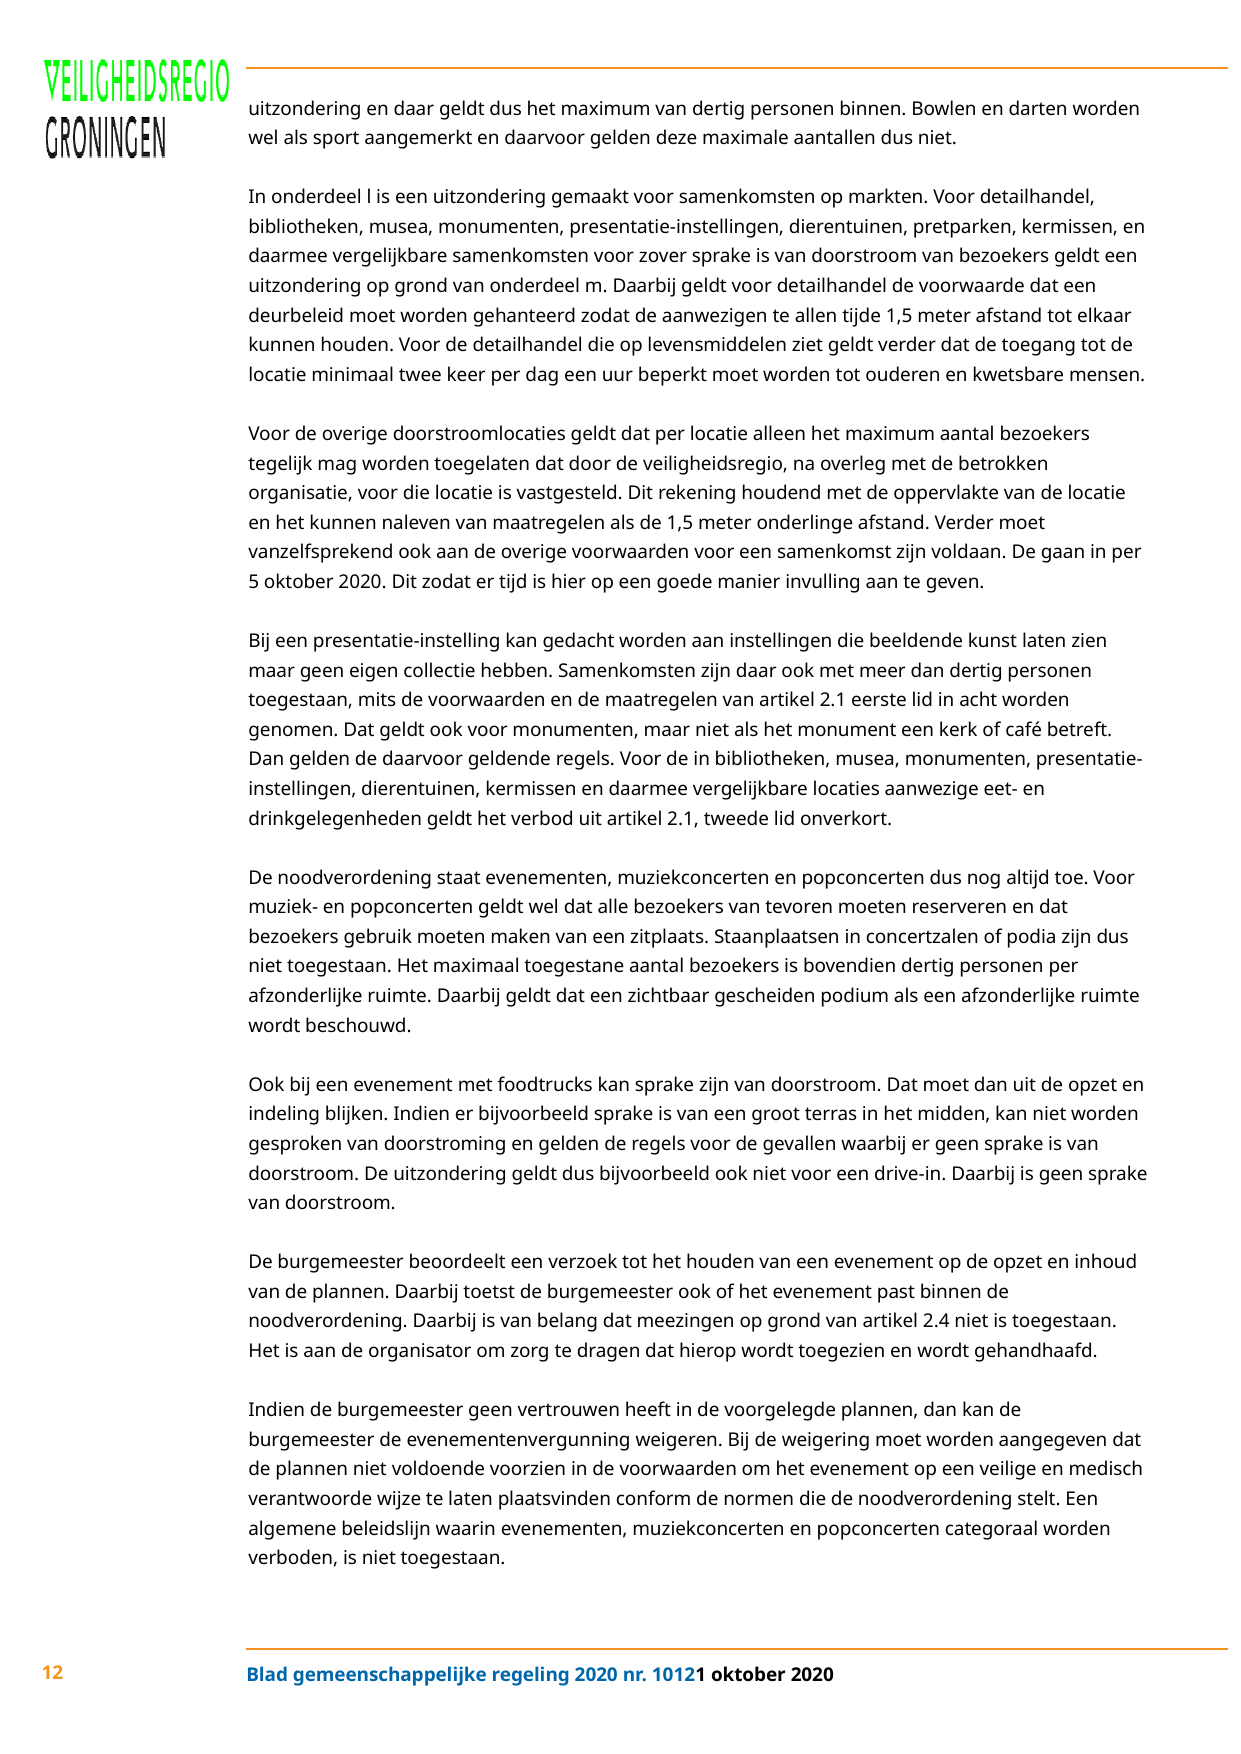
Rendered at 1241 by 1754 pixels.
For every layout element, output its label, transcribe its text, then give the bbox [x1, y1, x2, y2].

text De noodverordening staat evenementen, muziekconcerten en popconcerten dus nog altijd toe. Voor muziek- en popconcerten geldt wel dat alle bezoekers van tevoren moeten reserveren en dat bezoekers gebruik moeten maken van een zitplaats. Staanplaatsen in concertzalen of podia zijn dus niet toegestaan. Het maximaal toegestane aantal bezoekers is bovendien dertig personen per afzonderlijke ruimte. Daarbij geldt dat een zichtbaar gescheiden podium als een afzonderlijke ruimte wordt beschouwd. [248, 864, 1152, 1038]
text Voor de overige doorstroomlocaties geldt dat per locatie alleen het maximum aantal bezoekers tegelijk mag worden toegelaten dat door de veiligheidsregio, na overleg met de betrokken organisatie, voor die locatie is vastgesteld. Dit rekening houdend met de oppervlakte van de locatie en het kunnen naleven van maatregelen als de 1,5 meter onderlinge afstand. Verder moet vanzelfsprekend ook aan de overige voorwaarden voor een samenkomst zijn voldaan. De gaan in per 5 oktober 2020. Dit zodat er tijd is hier op een goede manier invulling aan te geven. [248, 420, 1152, 594]
text Ook bij een evenement met foodtrucks kan sprake zijn van doorstroom. Dat moet dan uit de opzet en indeling blijken. Indien er bijvoorbeeld sprake is van een groot terras in het midden, kan niet worden gesproken van doorstroming en gelden de regels voor de gevallen waarbij er geen sprake is van doorstroom. De uitzondering geldt dus bijvoorbeeld ook niet voor een drive-in. Daarbij is geen sprake van doorstroom. [248, 1071, 1152, 1215]
text Indien de burgemeester geen vertrouwen heeft in de voorgelegde plannen, dan kan de burgemeester de evenementenvergunning weigeren. Bij de weigering moet worden aangegeven dat de plannen niet voldoende voorzien in de voorwaarden om het evenement op een veilige en medisch verantwoorde wijze te laten plaatsvinden conform de normen die de noodverordening stelt. Een algemene beleidslijn waarin evenementen, muziekconcerten en popconcerten categoraal worden verboden, is niet toegestaan. [248, 1396, 1152, 1570]
text De burgemeester beoordeelt een verzoek tot het houden van een evenement op de opzet en inhoud van de plannen. Daarbij toetst de burgemeester ook of het evenement past binnen de noodverordening. Daarbij is van belang dat meezingen op grond van artikel 2.4 niet is toegestaan. Het is aan de organisator om zorg te dragen dat hierop wordt toegezien en wordt gehandhaafd. [248, 1248, 1152, 1363]
text Bij een presentatie-instelling kan gedacht worden aan instellingen die beeldende kunst laten zien maar geen eigen collectie hebben. Samenkomsten zijn daar ook met meer dan dertig personen toegestaan, mits de voorwaarden en de maatregelen van artikel 2.1 eerste lid in acht worden genomen. Dat geldt ook voor monumenten, maar niet als het monument een kerk of café betreft. Dan gelden de daarvoor geldende regels. Voor de in bibliotheken, musea, monumenten, presentatie-instellingen, dierentuinen, kermissen en daarmee vergelijkbare locaties aanwezige eet- en drinkgelegenheden geldt het verbod uit artikel 2.1, tweede lid onverkort. [248, 627, 1152, 831]
text uitzondering en daar geldt dus het maximum van dertig personen binnen. Bowlen en darten worden wel als sport aangemerkt en daarvoor gelden deze maximale aantallen dus niet. [248, 95, 1152, 150]
picture [41, 47, 231, 172]
text In onderdeel l is een uitzondering gemaakt voor samenkomsten op markten. Voor detailhandel, bibliotheken, musea, monumenten, presentatie-instellingen, dierentuinen, pretparken, kermissen, en daarmee vergelijkbare samenkomsten voor zover sprake is van doorstroom van bezoekers geldt een uitzondering op grond van onderdeel m. Daarbij geldt voor detailhandel de voorwaarde dat een deurbeleid moet worden gehanteerd zodat de aanwezigen te allen tijde 1,5 meter afstand tot elkaar kunnen houden. Voor de detailhandel die op levensmiddelen ziet geldt verder dat de toegang tot de locatie minimaal twee keer per dag een uur beperkt moet worden tot ouderen en kwetsbare mensen. [248, 183, 1152, 387]
